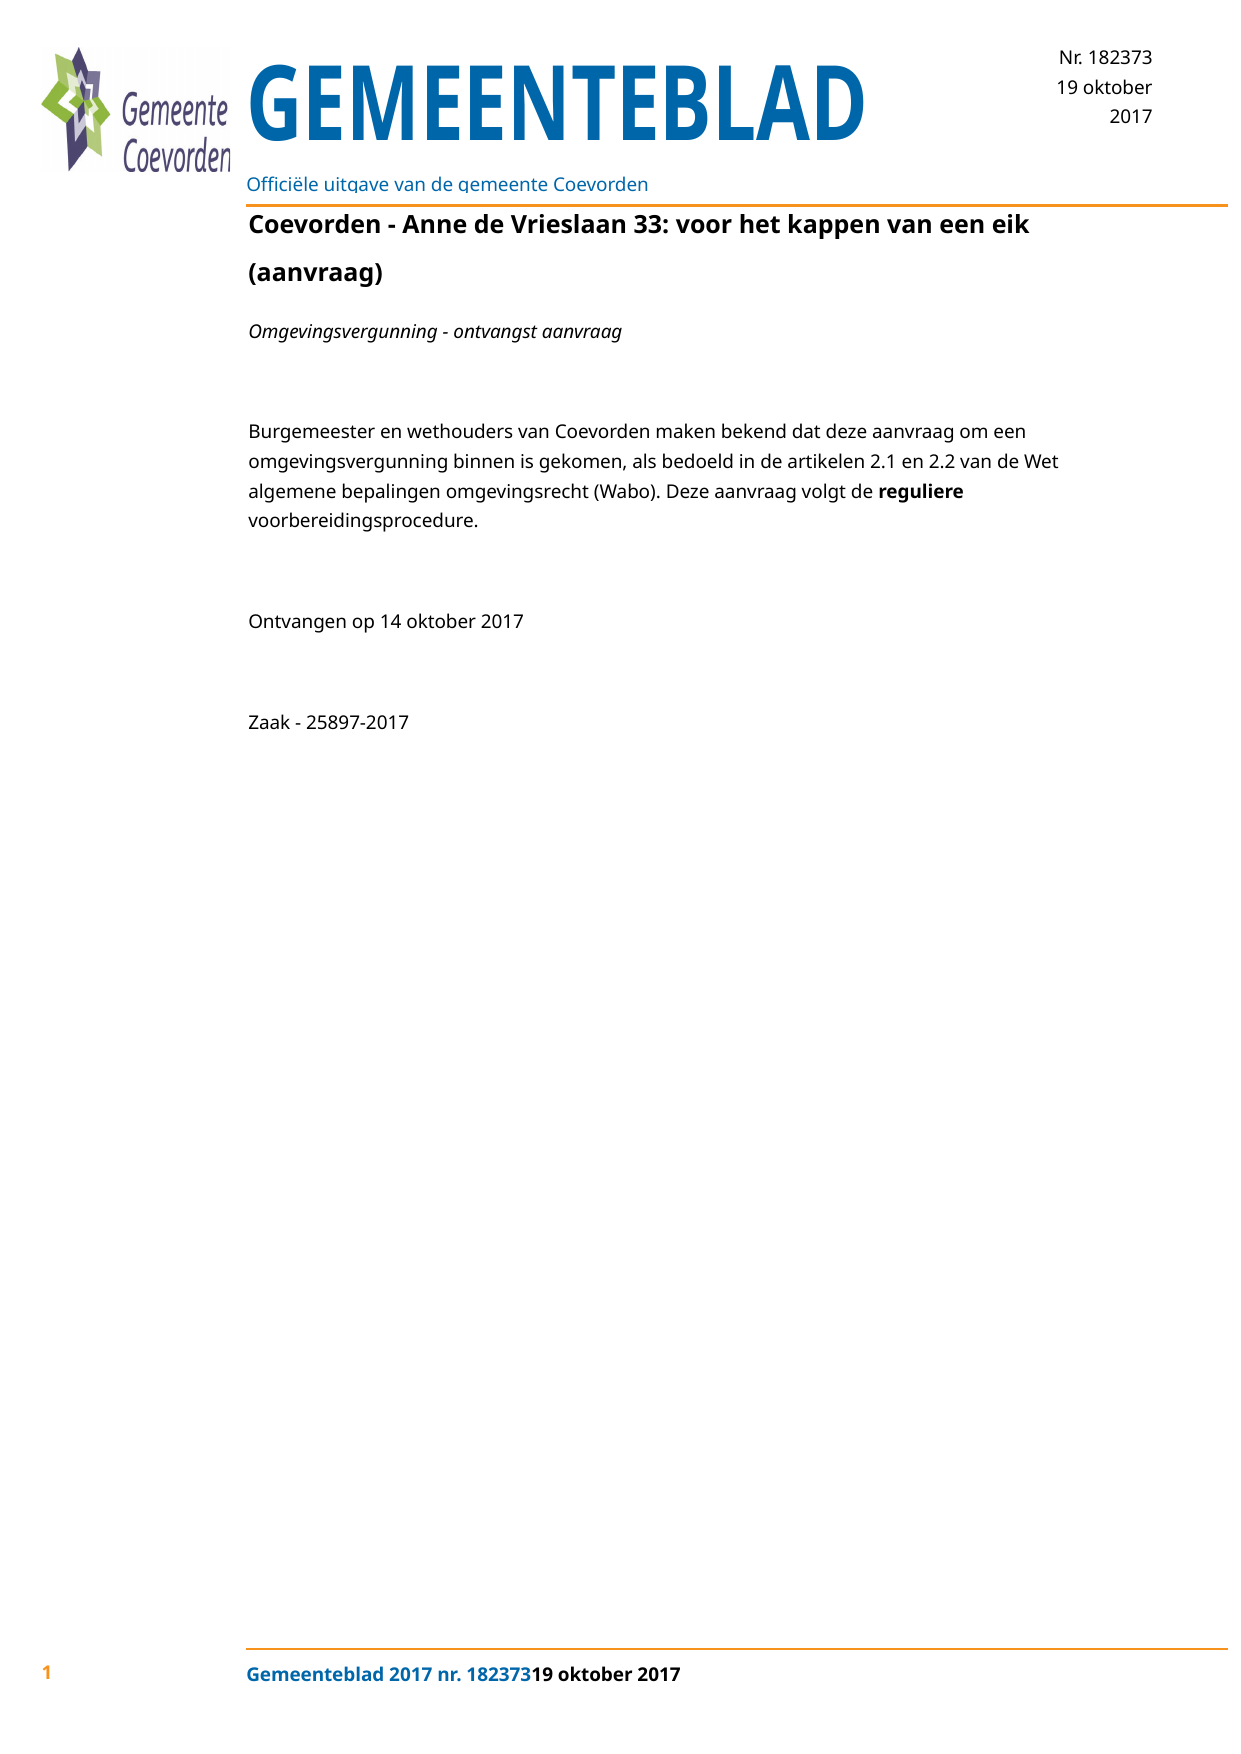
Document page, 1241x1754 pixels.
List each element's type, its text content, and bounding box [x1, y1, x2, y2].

text Burgemeester en wethouders van Coevorden maken bekend dat deze aanvraag om een omgevingsvergunning binnen is gekomen, als bedoeld in de artikelen 2.1 en 2.2 van de Wet algemene bepalingen omgevingsrecht (Wabo). Deze aanvraag volgt de reguliere voorbereidingsprocedure. [248, 419, 1152, 533]
text Zaak - 25897-2017 [248, 709, 1152, 735]
picture [41, 47, 231, 172]
text Omgevingsvergunning - ontvangst aanvraag [248, 318, 1152, 344]
text Coevorden - Anne de Vrieslaan 33: voor het kappen van een eik (aanvraag) [248, 207, 1152, 288]
text Ontvangen op 14 oktober 2017 [248, 608, 1152, 634]
